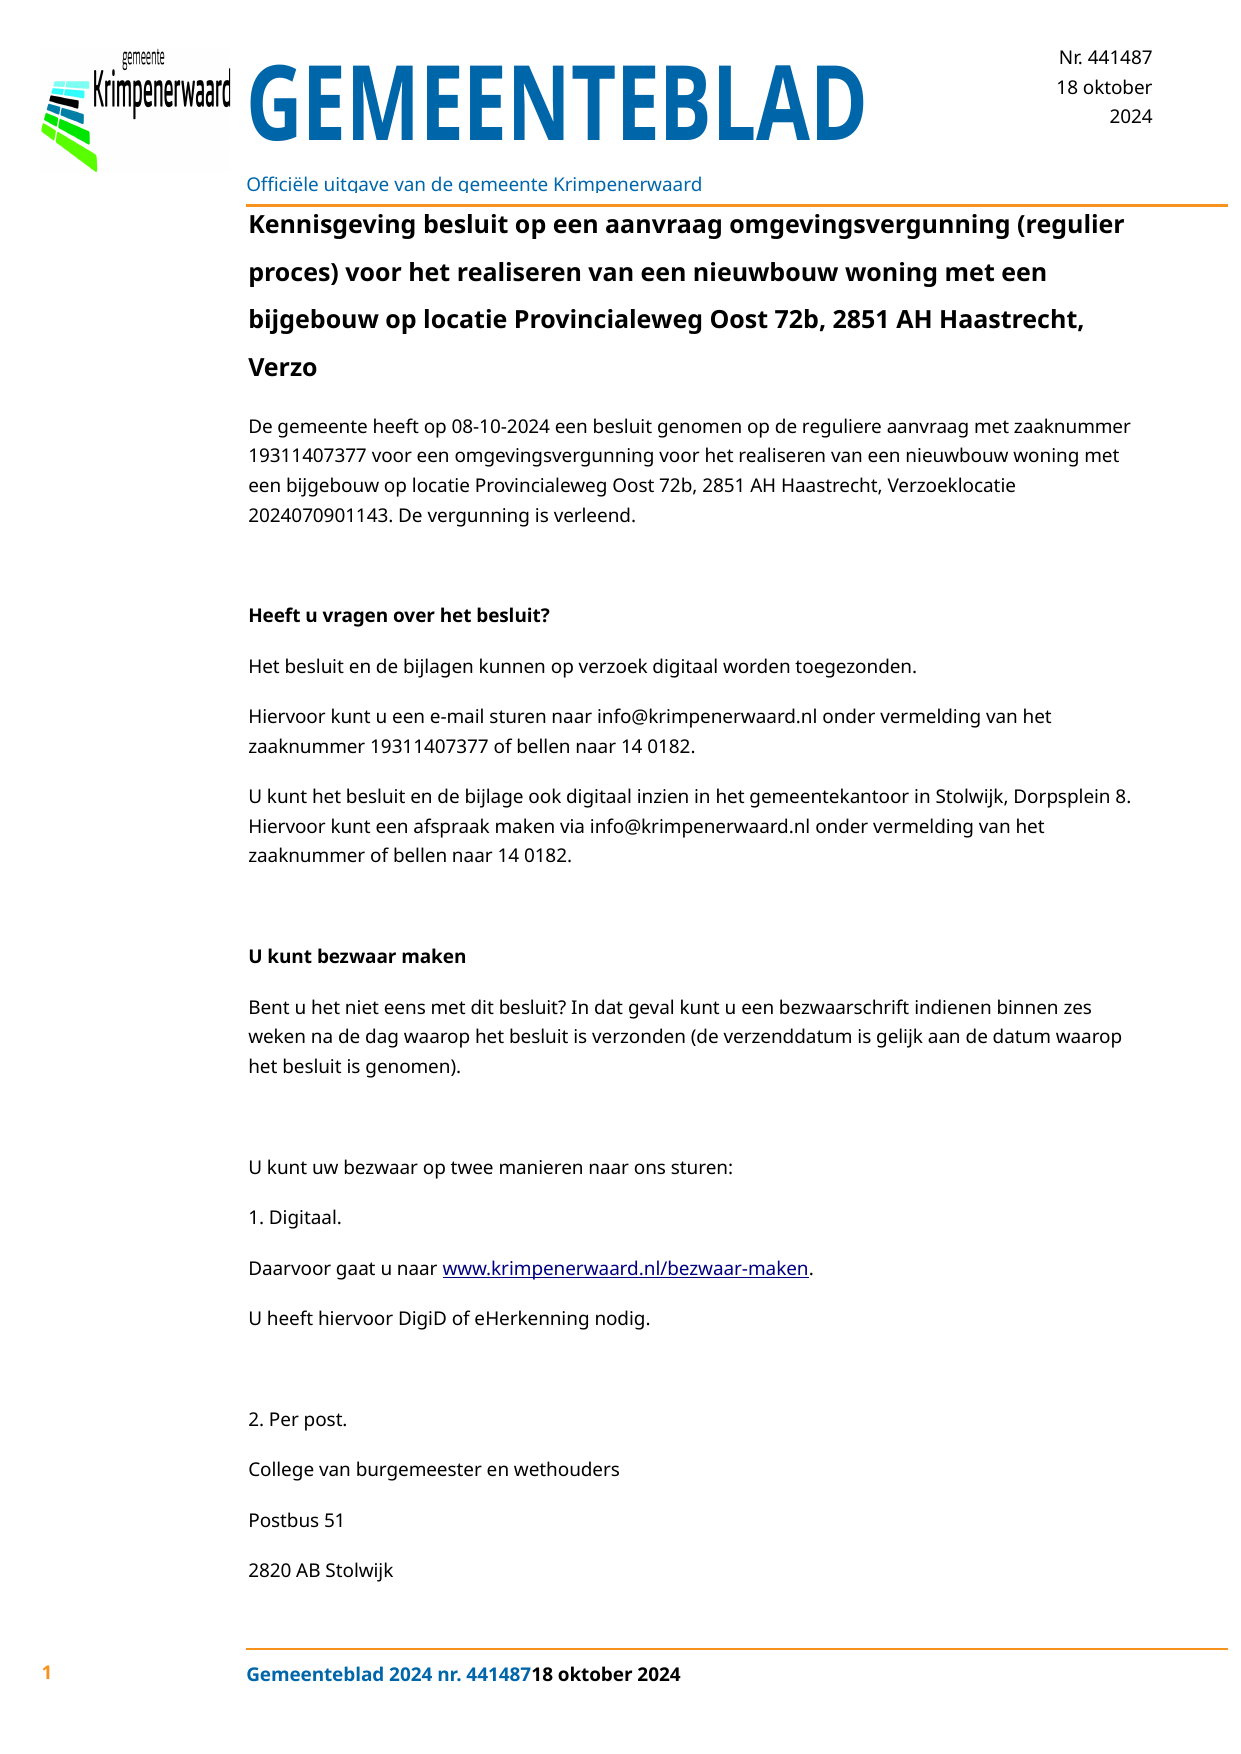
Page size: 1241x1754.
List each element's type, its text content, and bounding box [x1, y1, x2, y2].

text Hiervoor kunt u een e-mail sturen naar info@krimpenerwaard.nl onder vermelding van het zaaknummer 19311407377 of bellen naar 14 0182. [248, 703, 1152, 759]
text U heeft hiervoor DigiD of eHerkenning nodig. [248, 1305, 1152, 1331]
text Bent u het niet eens met dit besluit? In dat geval kunt u een bezwaarschrift indienen binnen zes weken na de dag waarop het besluit is verzonden (de verzenddatum is gelijk aan de datum waarop het besluit is genomen). [248, 994, 1152, 1079]
text Postbus 51 [248, 1507, 1152, 1533]
text U kunt het besluit en de bijlage ook digitaal inzien in het gemeentekantoor in Stolwijk, Dorpsplein 8. Hiervoor kunt een afspraak maken via info@krimpenerwaard.nl onder vermelding van het zaaknummer of bellen naar 14 0182. [248, 783, 1152, 868]
text 2. Per post. [248, 1406, 1152, 1432]
text Kennisgeving besluit op een aanvraag omgevingsvergunning (regulier proces) voor het realiseren van een nieuwbouw woning met een bijgebouw op locatie Provincialeweg Oost 72b, 2851 AH Haastrecht, Verzo [248, 207, 1152, 384]
text Heeft u vragen over het besluit? [248, 603, 1152, 628]
picture [41, 47, 231, 172]
text Het besluit en de bijlagen kunnen op verzoek digitaal worden toegezonden. [248, 653, 1152, 679]
text De gemeente heeft op 08-10-2024 een besluit genomen op de reguliere aanvraag met zaaknummer 19311407377 voor een omgevingsvergunning voor het realiseren van een nieuwbouw woning met een bijgebouw op locatie Provincialeweg Oost 72b, 2851 AH Haastrecht, Verzoeklocatie 2024070901143. De vergunning is verleend. [248, 413, 1152, 528]
text 1. Digitaal. [248, 1204, 1152, 1230]
text U kunt bezwaar maken [248, 943, 1152, 969]
text Daarvoor gaat u naar www.krimpenerwaard.nl/bezwaar-maken. [248, 1255, 1152, 1281]
text College van burgemeester en wethouders [248, 1456, 1152, 1482]
text 2820 AB Stolwijk [248, 1557, 1152, 1583]
text U kunt uw bezwaar op twee manieren naar ons sturen: [248, 1154, 1152, 1180]
